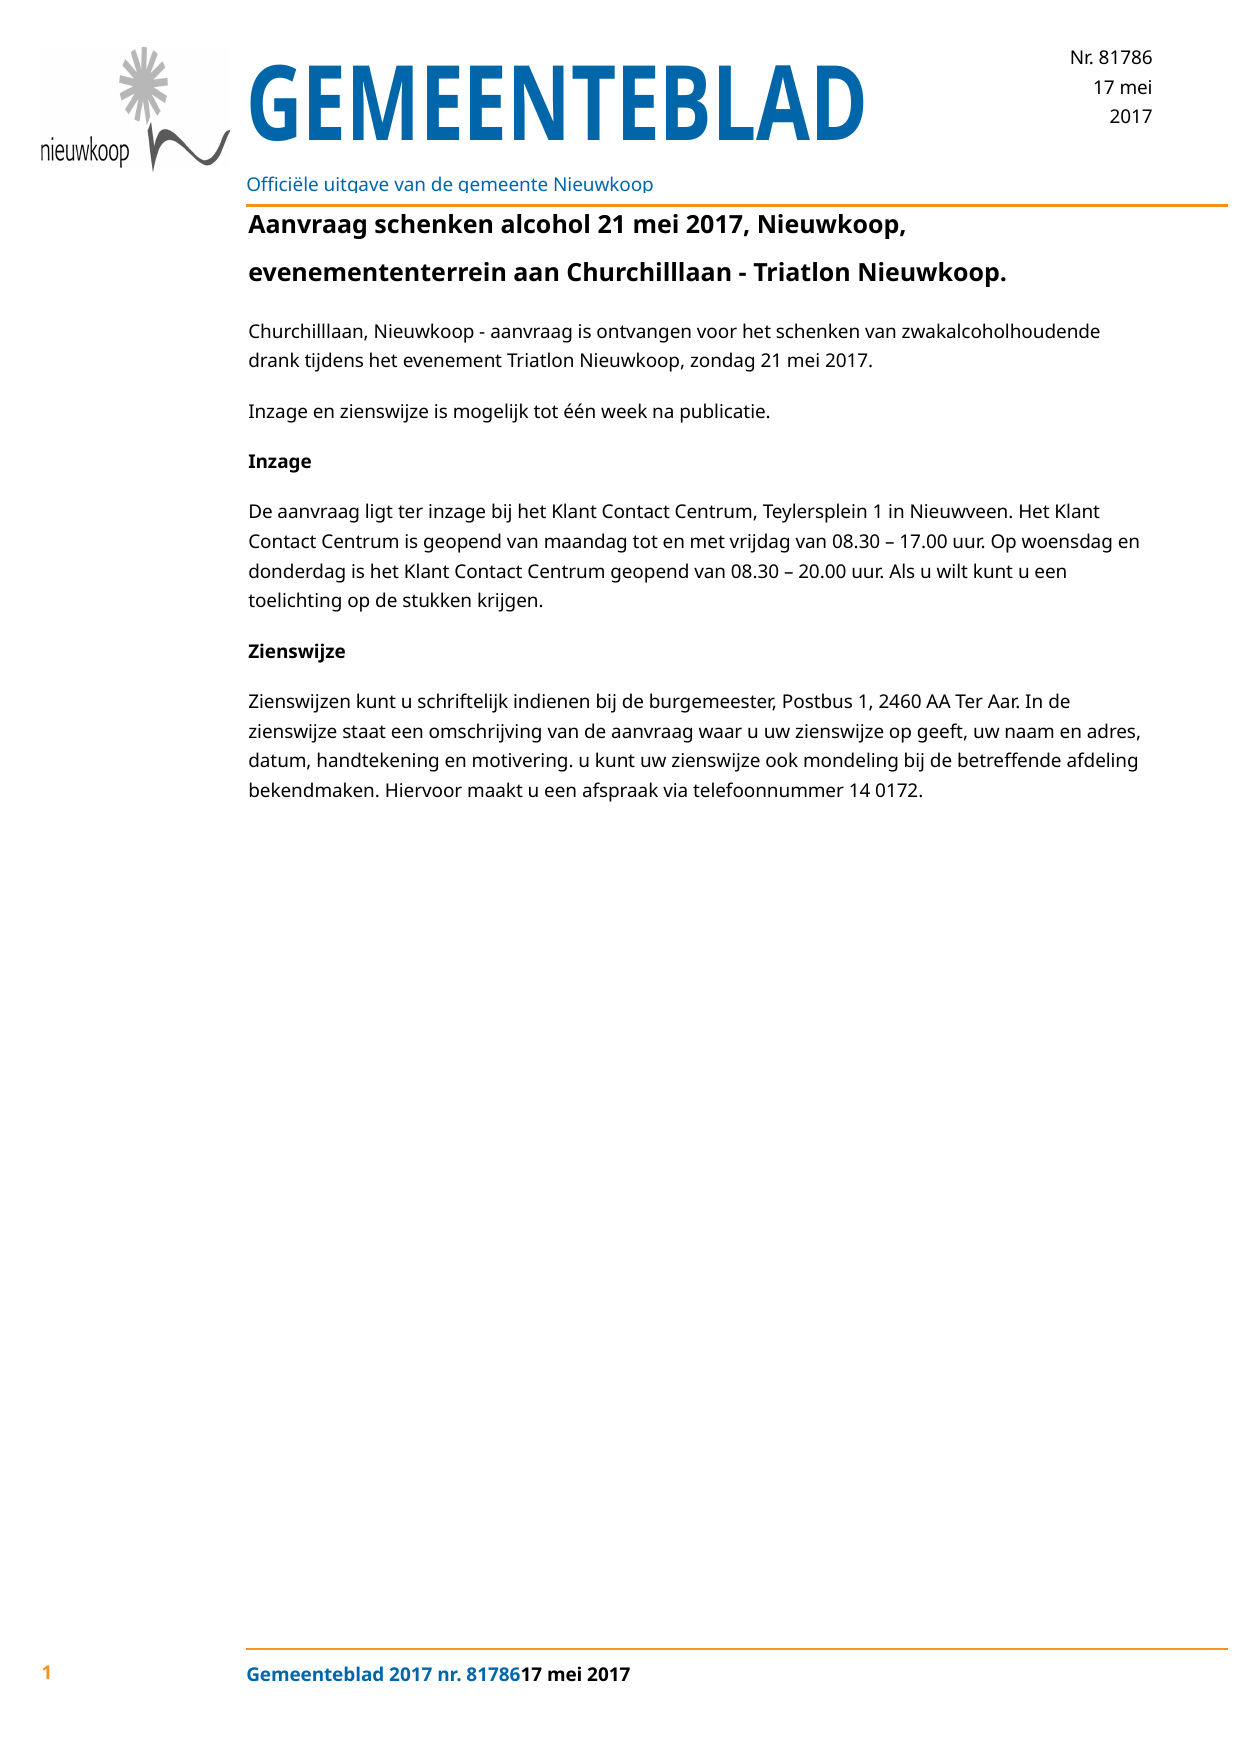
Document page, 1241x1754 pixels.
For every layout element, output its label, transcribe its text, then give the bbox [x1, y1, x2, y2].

picture [41, 47, 231, 172]
text Zienswijze [248, 638, 1152, 664]
text Inzage en zienswijze is mogelijk tot één week na publicatie. [248, 398, 1152, 424]
text Inzage [248, 448, 1152, 474]
text Churchilllaan, Nieuwkoop - aanvraag is ontvangen voor het schenken van zwakalcoholhoudende drank tijdens het evenement Triatlon Nieuwkoop, zondag 21 mei 2017. [248, 318, 1152, 373]
text Aanvraag schenken alcohol 21 mei 2017, Nieuwkoop, evenemententerrein aan Churchilllaan - Triatlon Nieuwkoop. [248, 207, 1152, 288]
text Zienswijzen kunt u schriftelijk indienen bij de burgemeester, Postbus 1, 2460 AA Ter Aar. In de zienswijze staat een omschrijving van de aanvraag waar u uw zienswijze op geeft, uw naam en adres, datum, handtekening en motivering. u kunt uw zienswijze ook mondeling bij de betreffende afdeling bekendmaken. Hiervoor maakt u een afspraak via telefoonnummer 14 0172. [248, 688, 1152, 803]
text De aanvraag ligt ter inzage bij het Klant Contact Centrum, Teylersplein 1 in Nieuwveen. Het Klant Contact Centrum is geopend van maandag tot en met vrijdag van 08.30 – 17.00 uur. Op woensdag en donderdag is het Klant Contact Centrum geopend van 08.30 – 20.00 uur. Als u wilt kunt u een toelichting op de stukken krijgen. [248, 499, 1152, 613]
